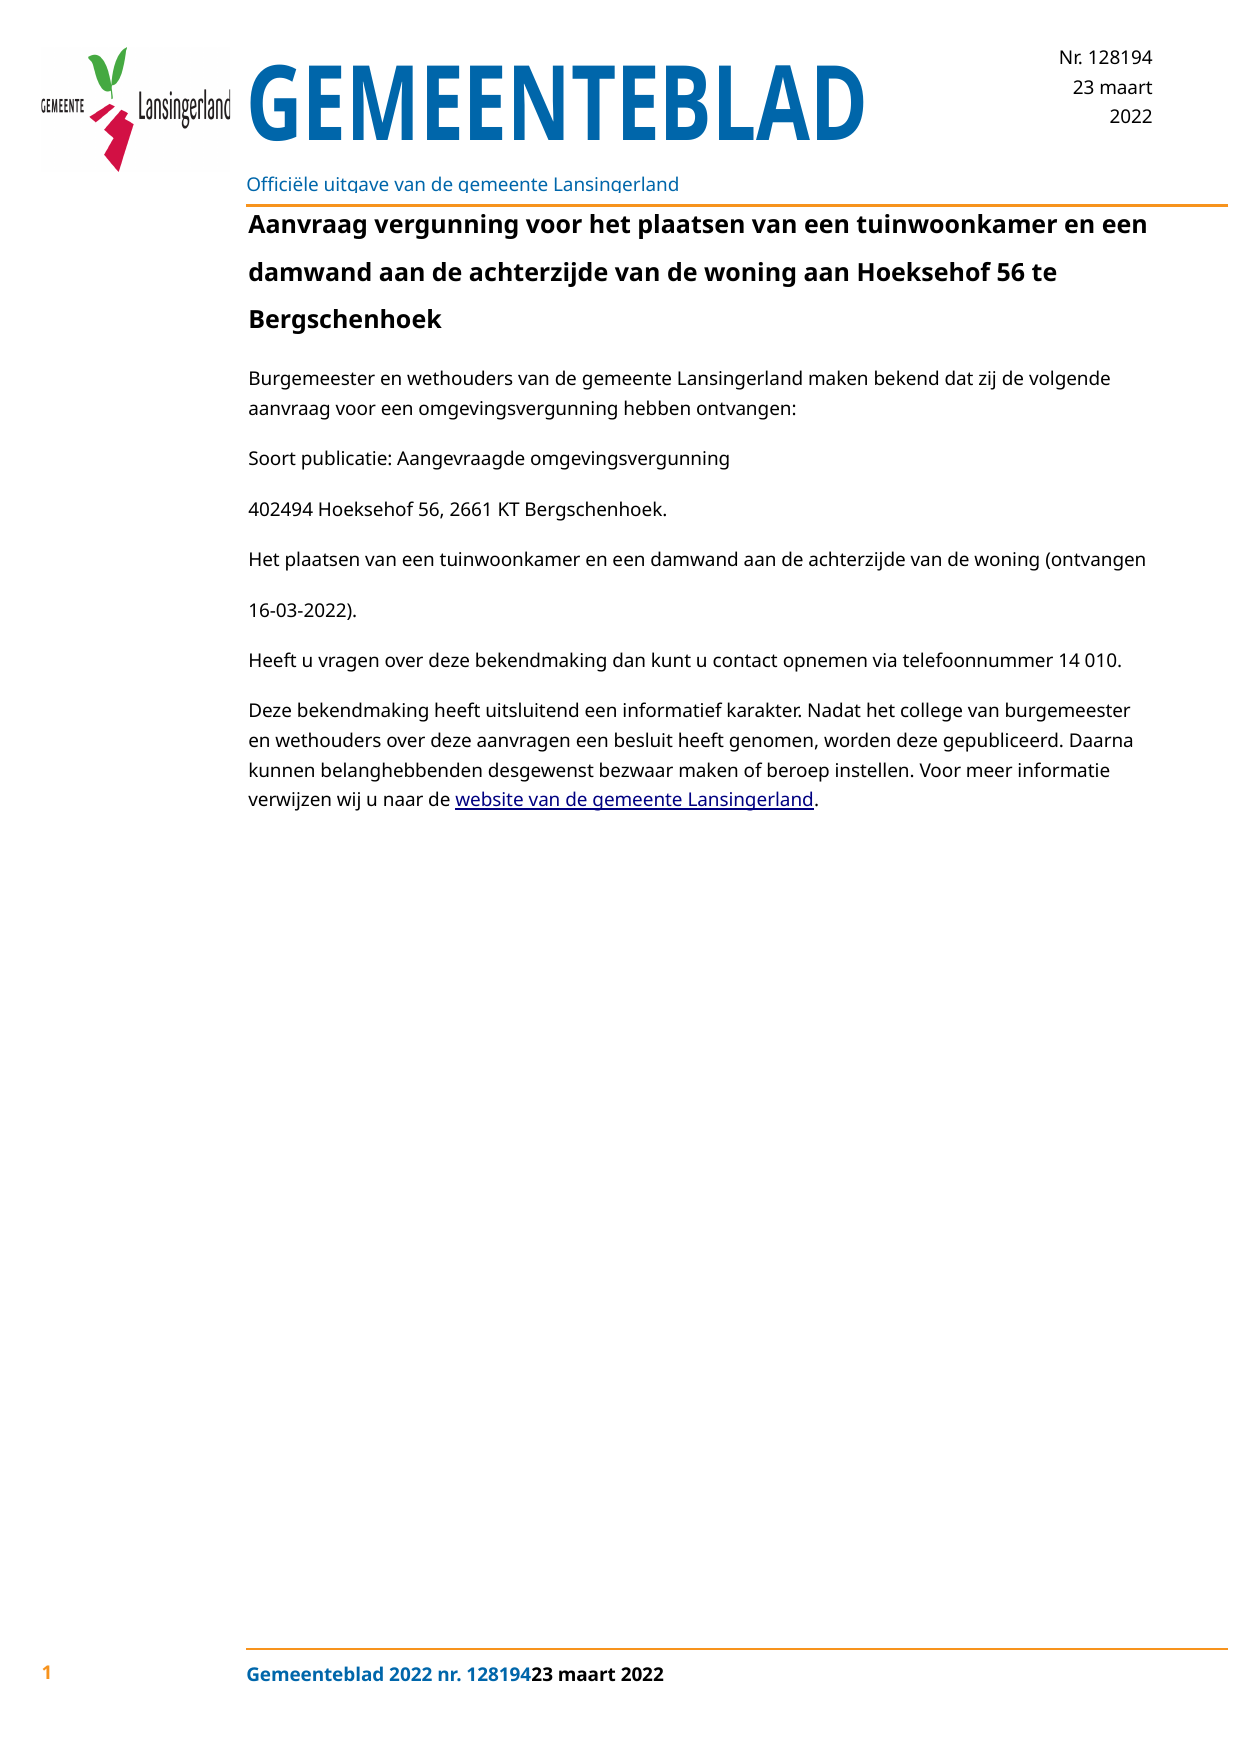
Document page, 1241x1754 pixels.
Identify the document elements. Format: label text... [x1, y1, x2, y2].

text 16-03-2022). [248, 597, 1152, 622]
text Burgemeester en wethouders van de gemeente Lansingerland maken bekend dat zij de volgende aanvraag voor een omgevingsvergunning hebben ontvangen: [248, 366, 1152, 421]
text Heeft u vragen over deze bekendmaking dan kunt u contact opnemen via telefoonnummer 14 010. [248, 647, 1152, 673]
text 402494 Hoeksehof 56, 2661 KT Bergschenhoek. [248, 496, 1152, 522]
text Deze bekendmaking heeft uitsluitend een informatief karakter. Nadat het college van burgemeester en wethouders over deze aanvragen een besluit heeft genomen, worden deze gepubliceerd. Daarna kunnen belanghebbenden desgewenst bezwaar maken of beroep instellen. Voor meer informatie verwijzen wij u naar de website van de gemeente Lansingerland. [248, 698, 1152, 812]
text Aanvraag vergunning voor het plaatsen van een tuinwoonkamer en een damwand aan de achterzijde van de woning aan Hoeksehof 56 te Bergschenhoek [248, 207, 1152, 336]
text Het plaatsen van een tuinwoonkamer en een damwand aan de achterzijde van de woning (ontvangen [248, 546, 1152, 572]
text Soort publicatie: Aangevraagde omgevingsvergunning [248, 446, 1152, 471]
picture [41, 47, 231, 172]
